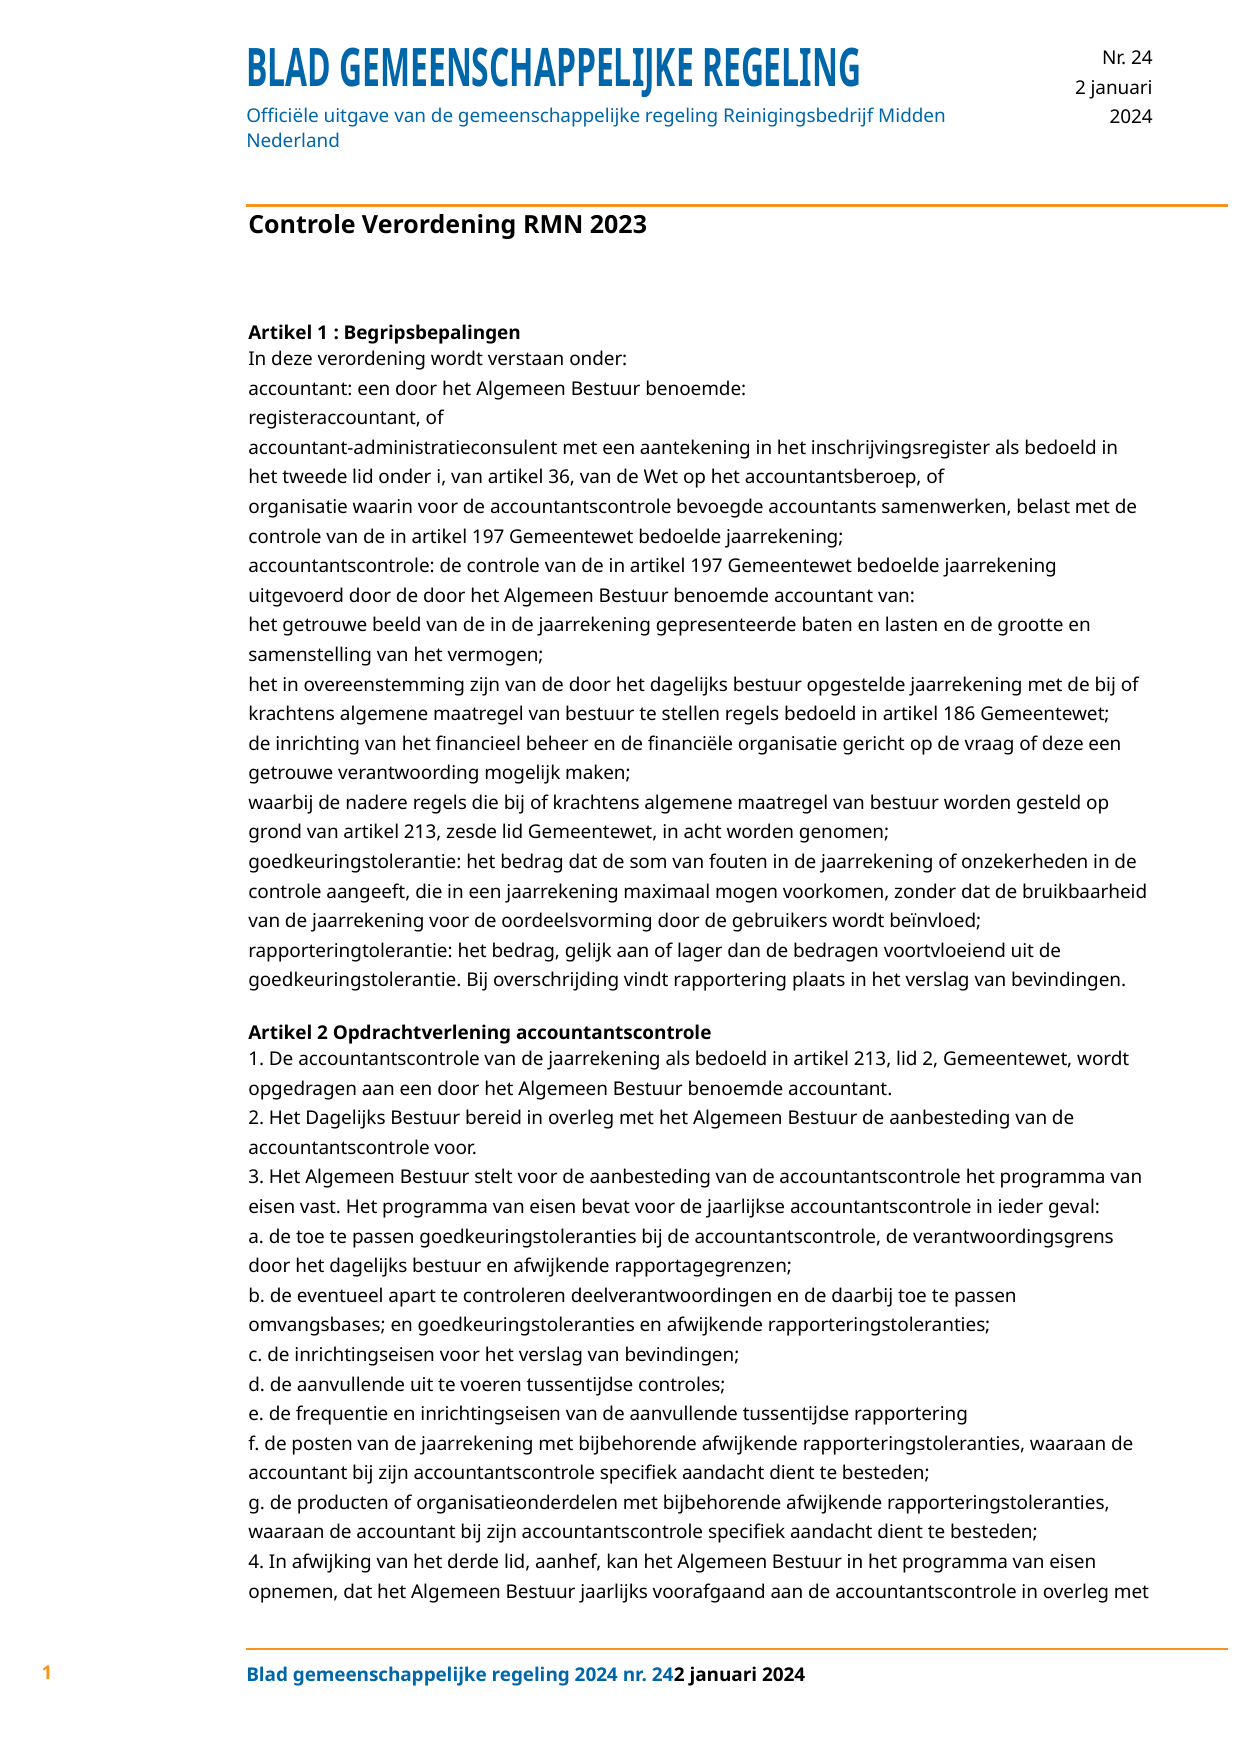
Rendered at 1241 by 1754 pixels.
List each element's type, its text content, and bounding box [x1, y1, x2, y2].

text rapporteringtolerantie: het bedrag, gelijk aan of lager dan de bedragen voortvloeiend uit de goedkeuringstolerantie. Bij overschrijding vindt rapportering plaats in het verslag van bevindingen. [248, 937, 1152, 992]
text 4. In afwijking van het derde lid, aanhef, kan het Algemeen Bestuur in het programma van eisen opnemen, dat het Algemeen Bestuur jaarlijks voorafgaand aan de accountantscontrole in overleg met [248, 1548, 1152, 1604]
text de inrichting van het financieel beheer en de financiële organisatie gericht op de vraag of deze een getrouwe verantwoording mogelijk maken; [248, 730, 1152, 785]
text registeraccountant, of [248, 404, 1152, 430]
text Artikel 1 : Begripsbepalingen [248, 317, 1152, 345]
text e. de frequentie en inrichtingseisen van de aanvullende tussentijdse rapportering [248, 1400, 1152, 1426]
text 2. Het Dagelijks Bestuur bereid in overleg met het Algemeen Bestuur de aanbesteding van de accountantscontrole voor. [248, 1104, 1152, 1160]
text goedkeuringstolerantie: het bedrag dat de som van fouten in de jaarrekening of onzekerheden in de controle aangeeft, die in een jaarrekening maximaal mogen voorkomen, zonder dat de bruikbaarheid van de jaarrekening voor de oordeelsvorming door de gebruikers wordt beïnvloed; [248, 848, 1152, 933]
text het getrouwe beeld van de in de jaarrekening gepresenteerde baten en lasten en de grootte en samenstelling van het vermogen; [248, 612, 1152, 667]
text g. de producten of organisatieonderdelen met bijbehorende afwijkende rapporteringstoleranties, waaraan de accountant bij zijn accountantscontrole specifiek aandacht dient te besteden; [248, 1489, 1152, 1544]
text Controle Verordening RMN 2023 [248, 207, 1152, 241]
text In deze verordening wordt verstaan onder: [248, 345, 1152, 371]
text accountantscontrole: de controle van de in artikel 197 Gemeentewet bedoelde jaarrekening uitgevoerd door de door het Algemeen Bestuur benoemde accountant van: [248, 552, 1152, 608]
text 3. Het Algemeen Bestuur stelt voor de aanbesteding van de accountantscontrole het programma van eisen vast. Het programma van eisen bevat voor de jaarlijkse accountantscontrole in ieder geval: [248, 1164, 1152, 1219]
text het in overeenstemming zijn van de door het dagelijks bestuur opgestelde jaarrekening met de bij of krachtens algemene maatregel van bestuur te stellen regels bedoeld in artikel 186 Gemeentewet; [248, 671, 1152, 726]
text c. de inrichtingseisen voor het verslag van bevindingen; [248, 1341, 1152, 1367]
text organisatie waarin voor de accountantscontrole bevoegde accountants samenwerken, belast met de controle van de in artikel 197 Gemeentewet bedoelde jaarrekening; [248, 493, 1152, 548]
text waarbij de nadere regels die bij of krachtens algemene maatregel van bestuur worden gesteld op grond van artikel 213, zesde lid Gemeentewet, in acht worden genomen; [248, 789, 1152, 844]
text b. de eventueel apart te controleren deelverantwoordingen en de daarbij toe te passen omvangsbases; en goedkeuringstoleranties en afwijkende rapporteringstoleranties; [248, 1282, 1152, 1337]
text 1. De accountantscontrole van de jaarrekening als bedoeld in artikel 213, lid 2, Gemeentewet, wordt opgedragen aan een door het Algemeen Bestuur benoemde accountant. [248, 1045, 1152, 1101]
text accountant: een door het Algemeen Bestuur benoemde: [248, 375, 1152, 401]
text a. de toe te passen goedkeuringstoleranties bij de accountantscontrole, de verantwoordingsgrens door het dagelijks bestuur en afwijkende rapportagegrenzen; [248, 1223, 1152, 1278]
text f. de posten van de jaarrekening met bijbehorende afwijkende rapporteringstoleranties, waaraan de accountant bij zijn accountantscontrole specifiek aandacht dient te besteden; [248, 1430, 1152, 1485]
text d. de aanvullende uit te voeren tussentijdse controles; [248, 1371, 1152, 1397]
text accountant-administratieconsulent met een aantekening in het inschrijvingsregister als bedoeld in het tweede lid onder i, van artikel 36, van de Wet op het accountantsberoep, of [248, 434, 1152, 489]
text Artikel 2 Opdrachtverlening accountantscontrole [248, 1017, 1152, 1045]
picture [41, 47, 231, 172]
